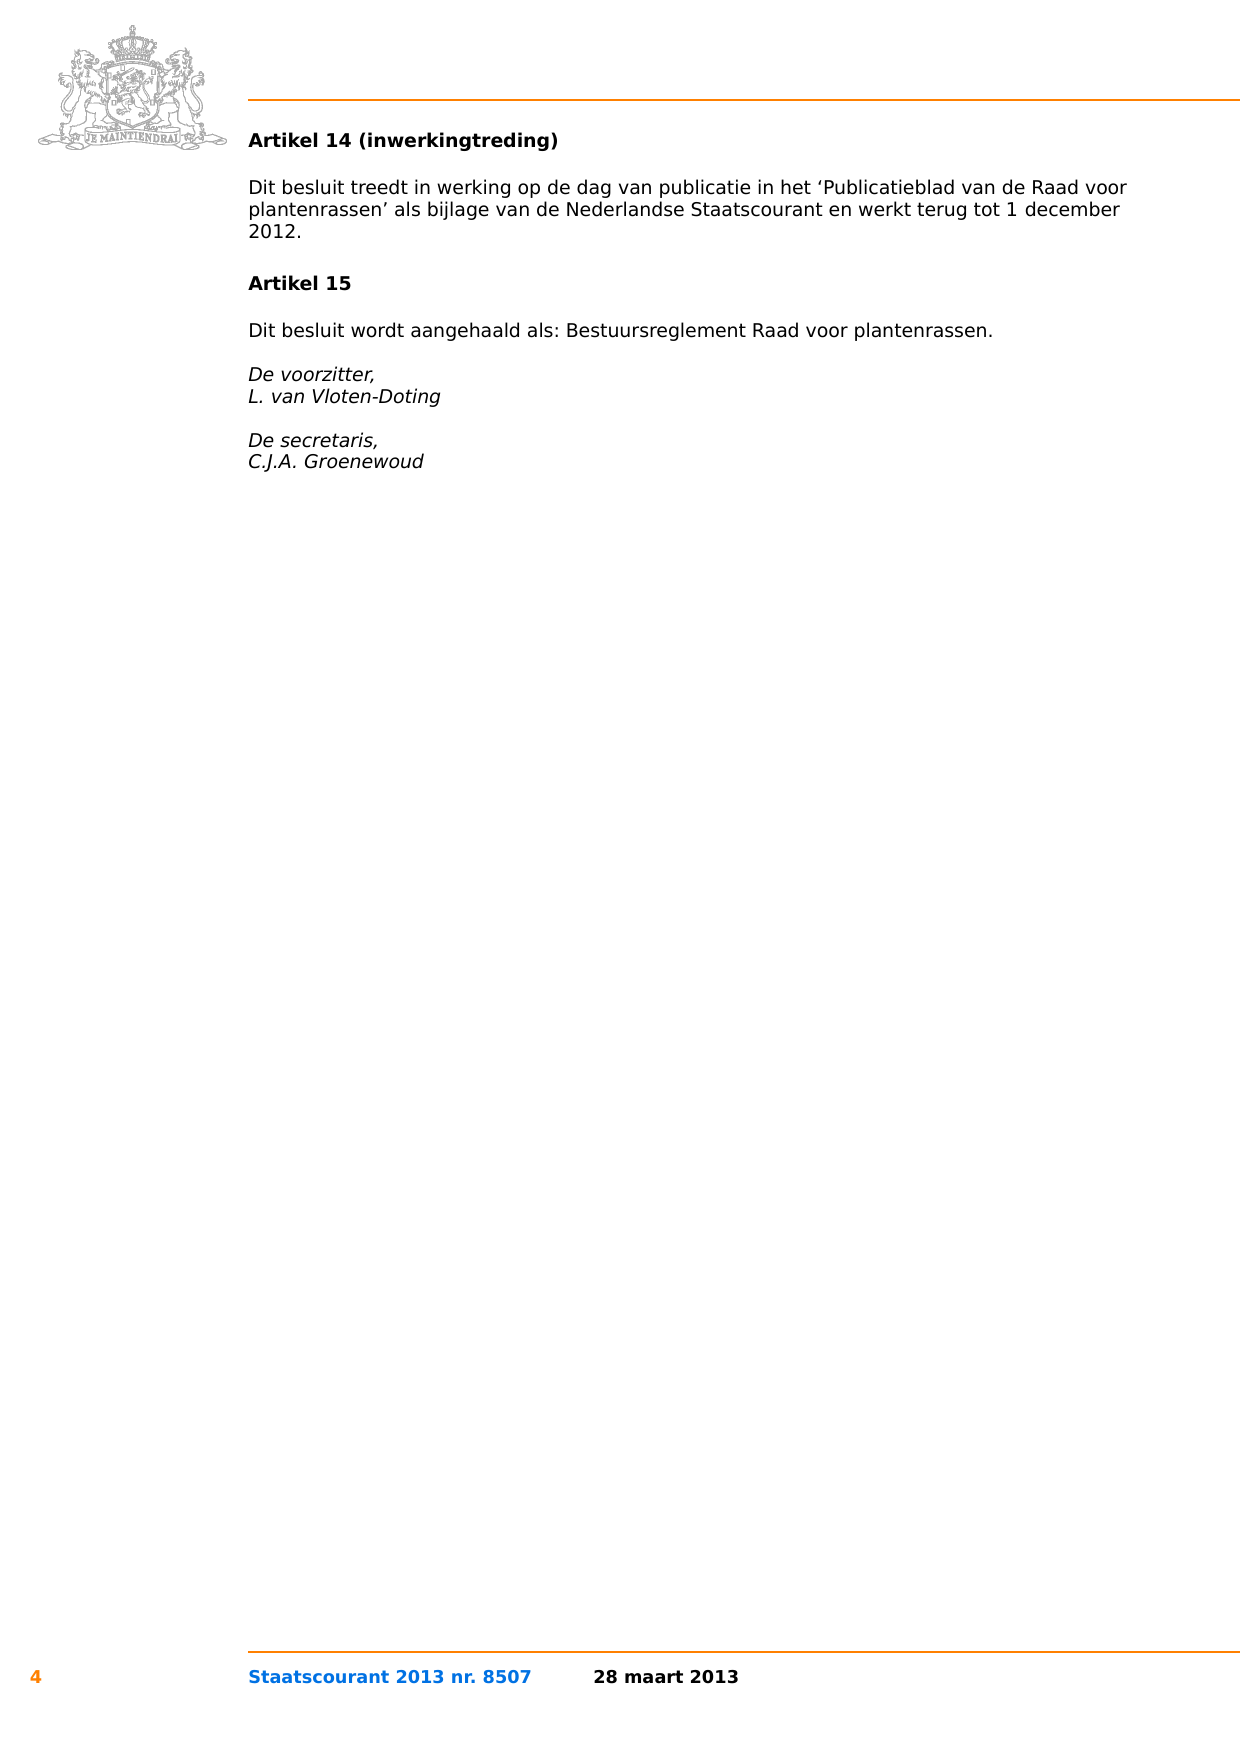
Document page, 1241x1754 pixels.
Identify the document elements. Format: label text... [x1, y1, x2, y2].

text Dit besluit treedt in werking op de dag van publicatie in het ‘Publicatieblad van de Raad voor plantenrassen’ als bijlage van de Nederlandse Staatscourant en werkt terug tot 1 december 2012. [248, 177, 1163, 243]
picture [38, 25, 227, 150]
text De voorzitter, L. van Vloten-Doting [248, 364, 1163, 408]
subtitle Artikel 15 [248, 273, 1163, 295]
text Dit besluit wordt aangehaald als: Bestuursreglement Raad voor plantenrassen. [248, 320, 1163, 342]
text De secretaris, C.J.A. Groenewoud [248, 429, 1163, 473]
subtitle Artikel 14 (inwerkingtreding) [248, 130, 1163, 152]
